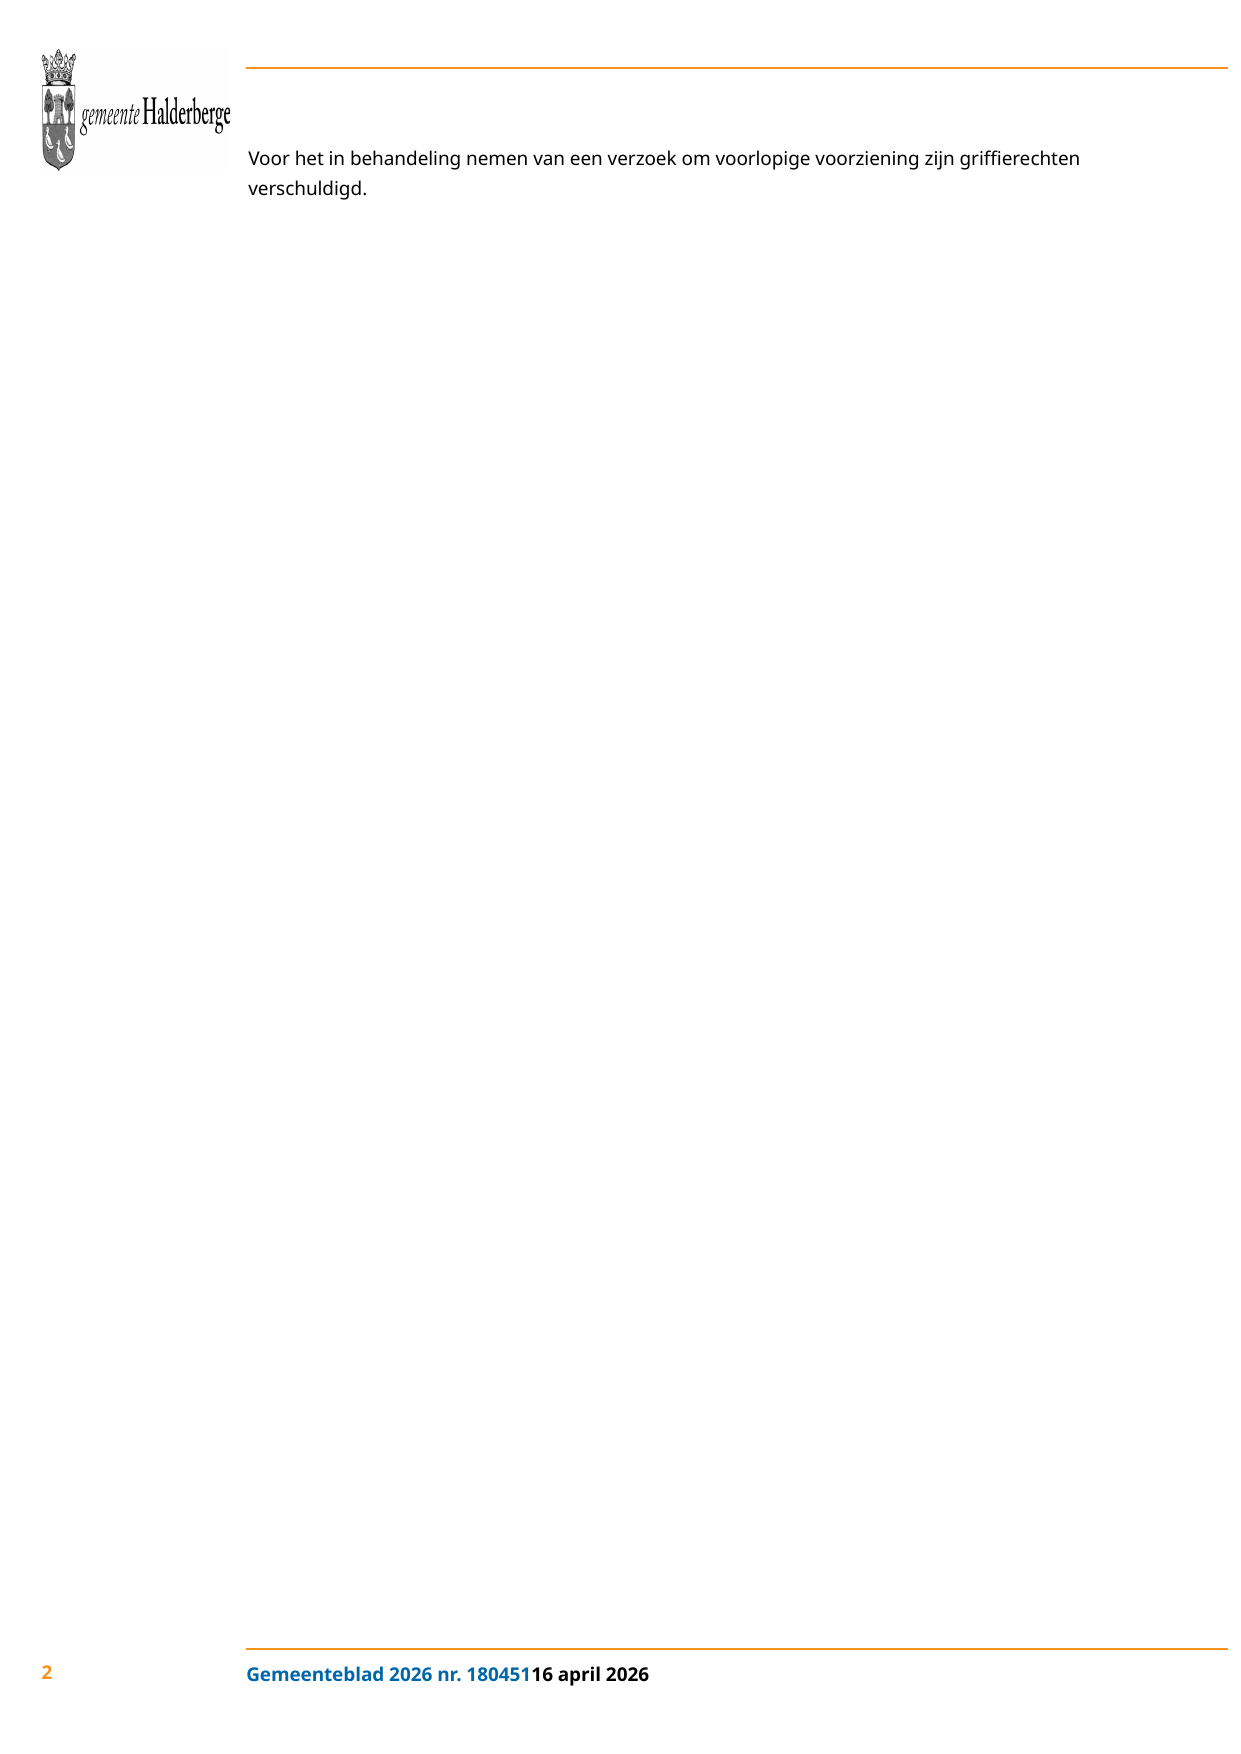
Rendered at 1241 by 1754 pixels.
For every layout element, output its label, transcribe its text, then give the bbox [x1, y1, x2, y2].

text Voor het in behandeling nemen van een verzoek om voorlopige voorziening zijn griffierechten verschuldigd. [248, 145, 1152, 201]
picture [41, 47, 231, 172]
